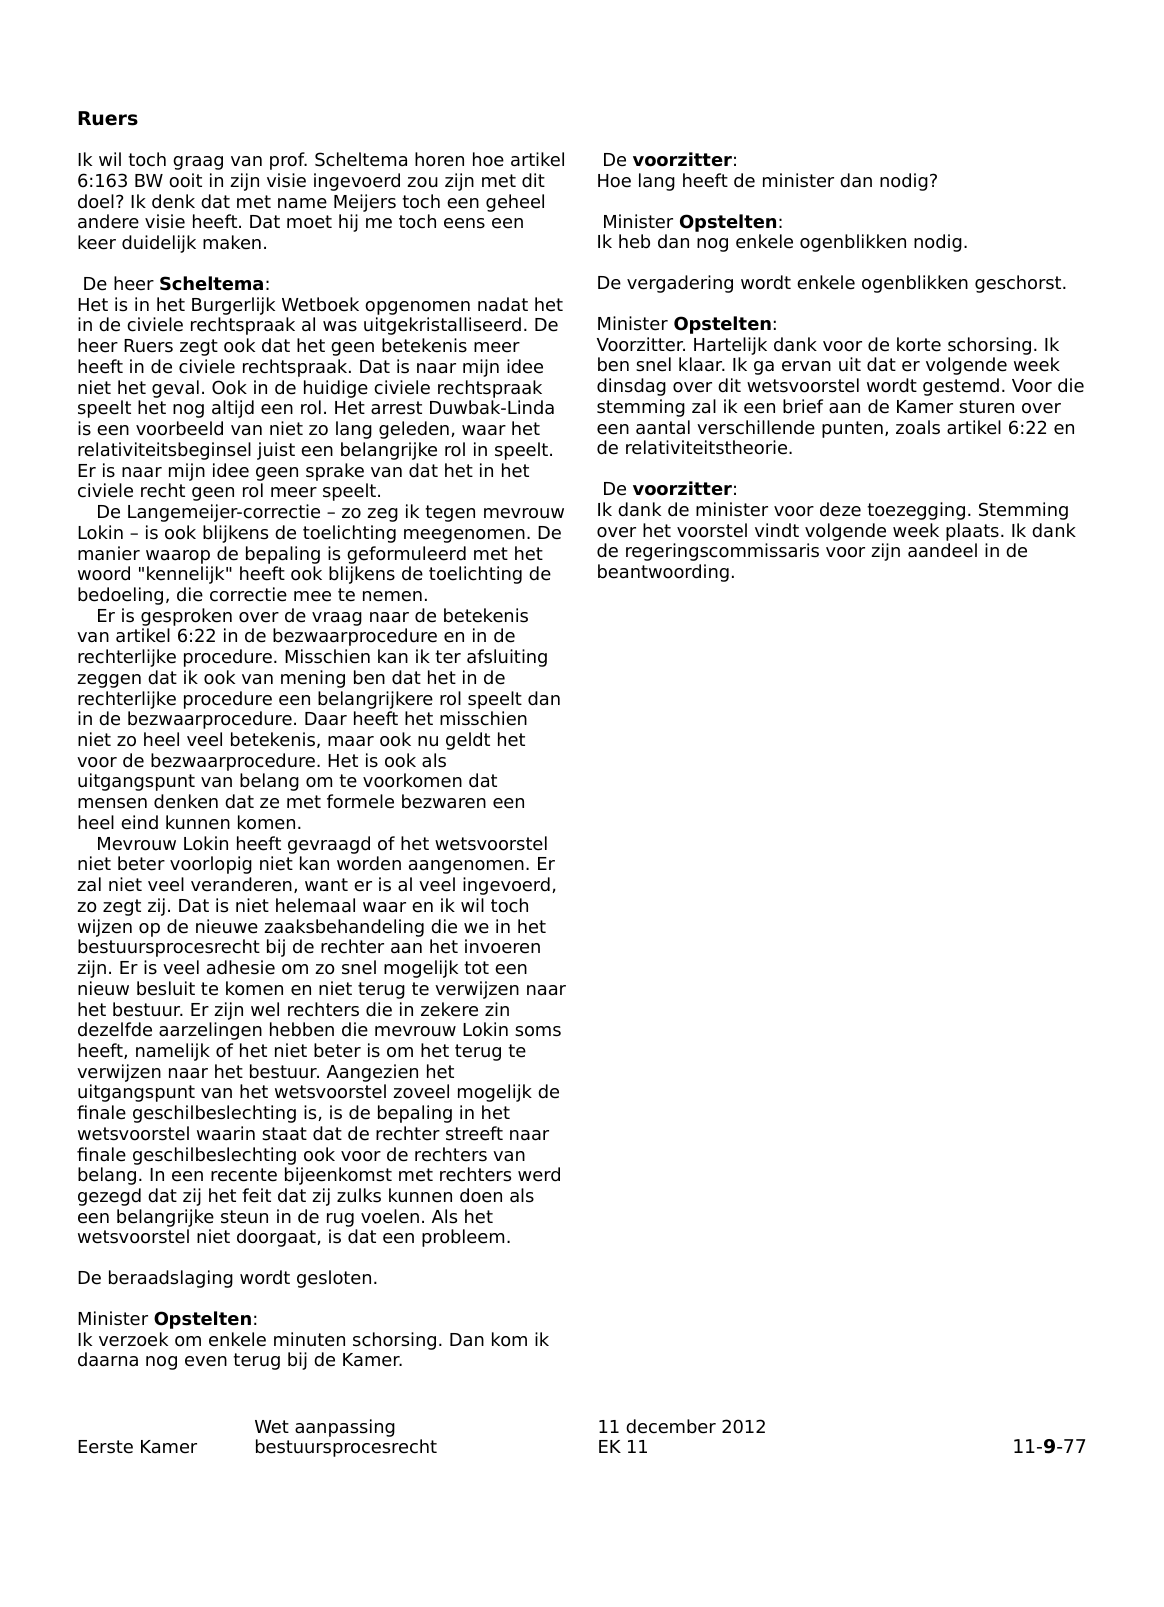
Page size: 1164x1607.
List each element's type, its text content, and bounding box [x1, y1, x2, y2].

text Ik verzoek om enkele minuten schorsing. Dan kom ik daarna nog even terug bij de Kamer. [77, 1329, 567, 1371]
text De beraadslaging wordt gesloten. [77, 1268, 567, 1289]
text Minister Opstelten: [77, 1309, 567, 1329]
text De vergadering wordt enkele ogenblikken geschorst. [596, 273, 1087, 294]
text Mevrouw Lokin heeft gevraagd of het wetsvoorstel niet beter voorlopig niet kan worden aangenomen. Er zal niet veel veranderen, want er is al veel ingevoerd, zo zegt zij. Dat is niet helemaal waar en ik wil toch wijzen op de nieuwe zaaksbehandeling die we in het bestuursprocesrecht bij de rechter aan het invoeren zijn. Er is veel adhesie om zo snel mogelijk tot een nieuw besluit te komen en niet terug te verwijzen naar het bestuur. Er zijn wel rechters die in zekere zin dezelfde aarzelingen hebben die mevrouw Lokin soms heeft, namelijk of het niet beter is om het terug te verwijzen naar het bestuur. Aangezien het uitgangspunt van het wetsvoorstel zoveel mogelijk de finale geschilbeslechting is, is de bepaling in het wetsvoorstel waarin staat dat de rechter streeft naar finale geschilbeslechting ook voor de rechters van belang. In een recente bijeenkomst met rechters werd gezegd dat zij het feit dat zij zulks kunnen doen als een belangrijke steun in de rug voelen. Als het wetsvoorstel niet doorgaat, is dat een probleem. [77, 833, 567, 1248]
text De heer Scheltema: [77, 274, 567, 294]
text De Langemeijer-correctie – zo zeg ik tegen mevrouw Lokin – is ook blijkens de toelichting meegenomen. De manier waarop de bepaling is geformuleerd met het woord "kennelijk" heeft ook blijkens de toelichting de bedoeling, die correctie mee te nemen. [77, 502, 567, 606]
text De voorzitter: [596, 150, 1087, 171]
text Ik wil toch graag van prof. Scheltema horen hoe artikel 6:163 BW ooit in zijn visie ingevoerd zou zijn met dit doel? Ik denk dat met name Meijers toch een geheel andere visie heeft. Dat moet hij me toch eens een keer duidelijk maken. [77, 150, 567, 254]
text Minister Opstelten: [596, 212, 1087, 232]
text Ik dank de minister voor deze toezegging. Stemming over het voorstel vindt volgende week plaats. Ik dank de regeringscommissaris voor zijn aandeel in de beantwoording. [596, 500, 1087, 583]
text Er is gesproken over de vraag naar de betekenis van artikel 6:22 in de bezwaarprocedure en in de rechterlijke procedure. Misschien kan ik ter afsluiting zeggen dat ik ook van mening ben dat het in de rechterlijke procedure een belangrijkere rol speelt dan in de bezwaarprocedure. Daar heeft het misschien niet zo heel veel betekenis, maar ook nu geldt het voor de bezwaarprocedure. Het is ook als uitgangspunt van belang om te voorkomen dat mensen denken dat ze met formele bezwaren een heel eind kunnen komen. [77, 606, 567, 833]
text Het is in het Burgerlijk Wetboek opgenomen nadat het in de civiele rechtspraak al was uitgekristalliseerd. De heer Ruers zegt ook dat het geen betekenis meer heeft in de civiele rechtspraak. Dat is naar mijn idee niet het geval. Ook in de huidige civiele rechtspraak speelt het nog altijd een rol. Het arrest Duwbak-Linda is een voorbeeld van niet zo lang geleden, waar het relativiteitsbeginsel juist een belangrijke rol in speelt. Er is naar mijn idee geen sprake van dat het in het civiele recht geen rol meer speelt. [77, 294, 567, 502]
text Voorzitter. Hartelijk dank voor de korte schorsing. Ik ben snel klaar. Ik ga ervan uit dat er volgende week dinsdag over dit wetsvoorstel wordt gestemd. Voor die stemming zal ik een brief aan de Kamer sturen over een aantal verschillende punten, zoals artikel 6:22 en de relativiteitstheorie. [596, 334, 1087, 459]
text De voorzitter: [596, 479, 1087, 500]
text Ik heb dan nog enkele ogenblikken nodig. [596, 232, 1087, 253]
text Minister Opstelten: [596, 314, 1087, 334]
text Hoe lang heeft de minister dan nodig? [596, 171, 1087, 192]
